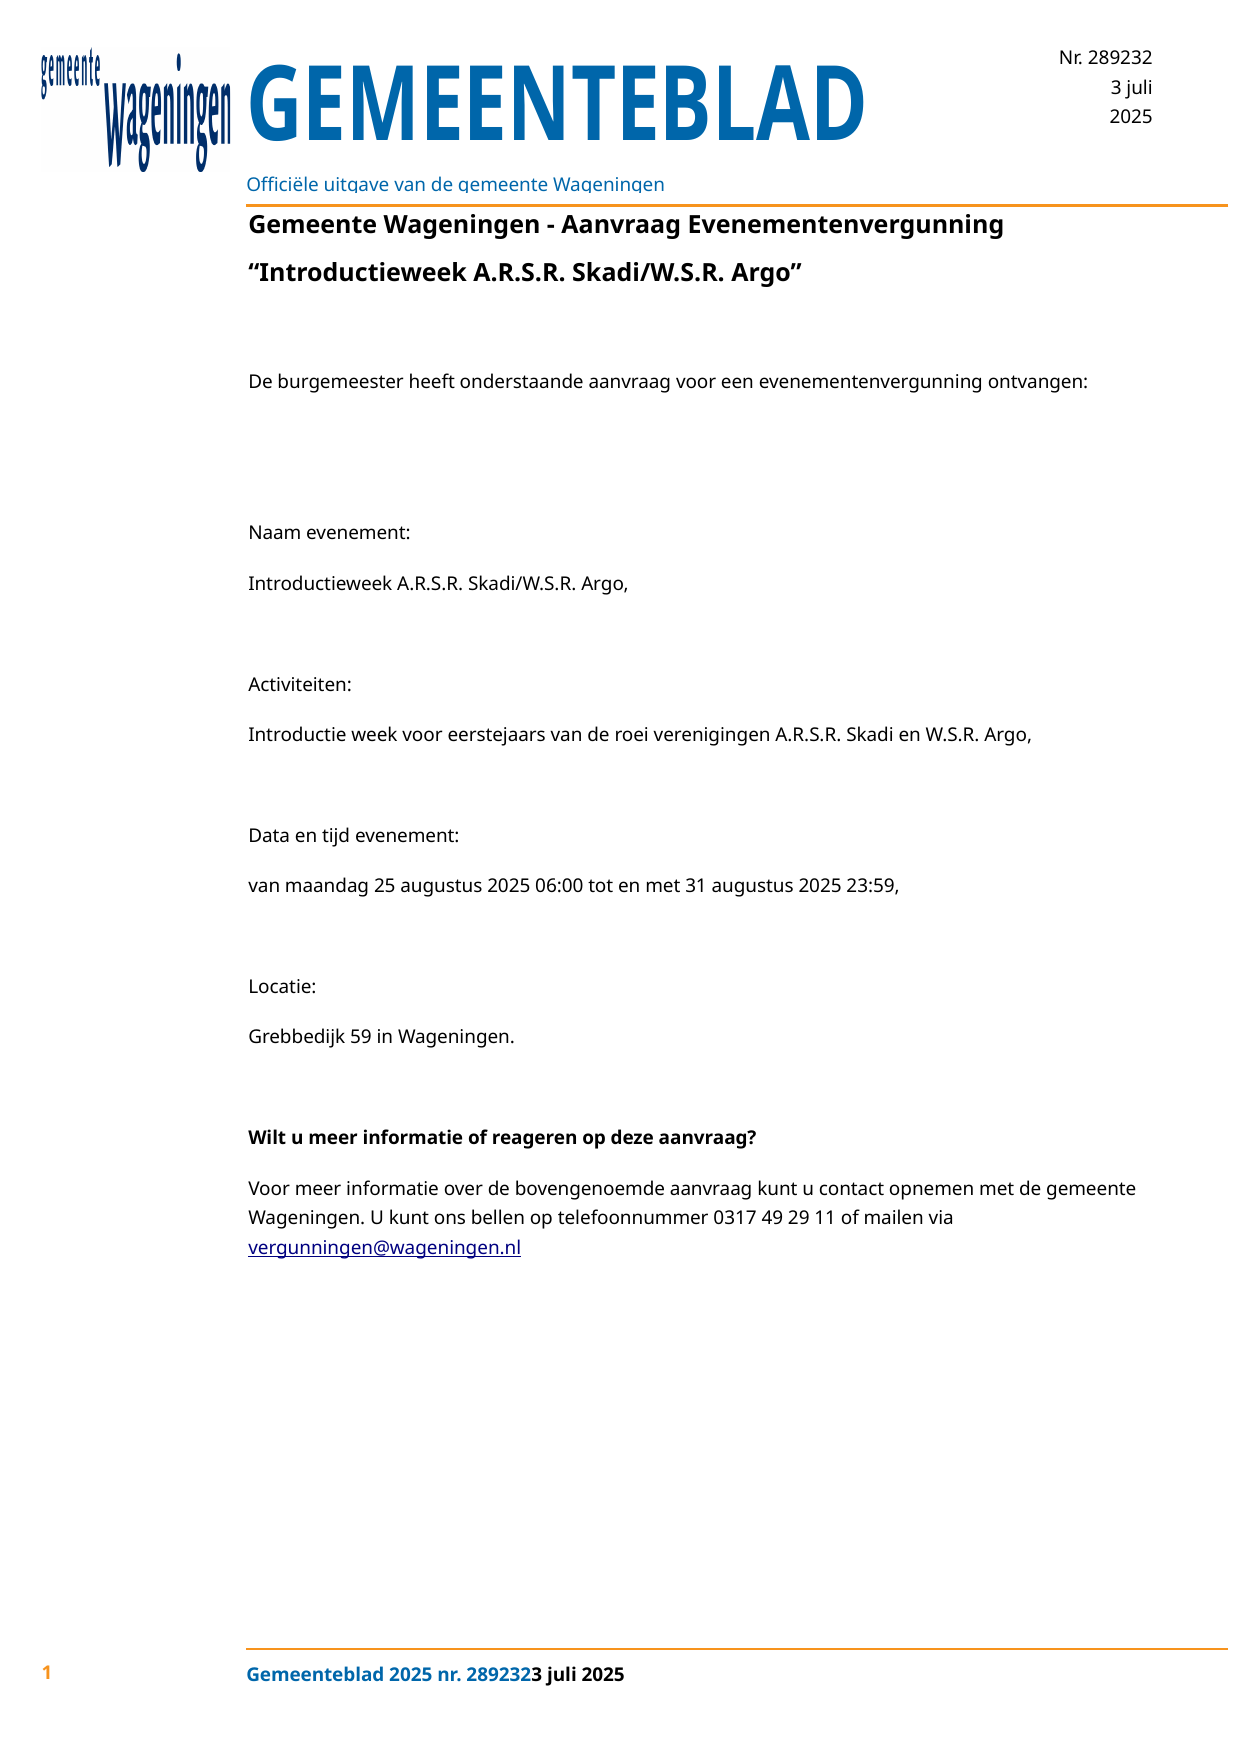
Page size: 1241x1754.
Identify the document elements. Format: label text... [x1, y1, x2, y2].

text Voor meer informatie over de bovengenoemde aanvraag kunt u contact opnemen met de gemeente Wageningen. U kunt ons bellen op telefoonnummer 0317 49 29 11 of mailen via vergunningen@wageningen.nl [248, 1175, 1152, 1260]
text Data en tijd evenement: [248, 822, 1152, 848]
text Locatie: [248, 973, 1152, 999]
text Introductieweek A.R.S.R. Skadi/W.S.R. Argo, [248, 570, 1152, 596]
text Gemeente Wageningen - Aanvraag Evenementenvergunning “Introductieweek A.R.S.R. Skadi/W.S.R. Argo” [248, 207, 1152, 288]
picture [41, 47, 231, 172]
text van maandag 25 augustus 2025 06:00 tot en met 31 augustus 2025 23:59, [248, 872, 1152, 898]
text Introductie week voor eerstejaars van de roei verenigingen A.R.S.R. Skadi en W.S.R. Argo, [248, 721, 1152, 747]
text Grebbedijk 59 in Wageningen. [248, 1024, 1152, 1049]
text De burgemeester heeft onderstaande aanvraag voor een evenementenvergunning ontvangen: [248, 368, 1152, 394]
text Naam evenement: [248, 519, 1152, 545]
text Wilt u meer informatie of reageren op deze aanvraag? [248, 1124, 1152, 1150]
text Activiteiten: [248, 671, 1152, 697]
